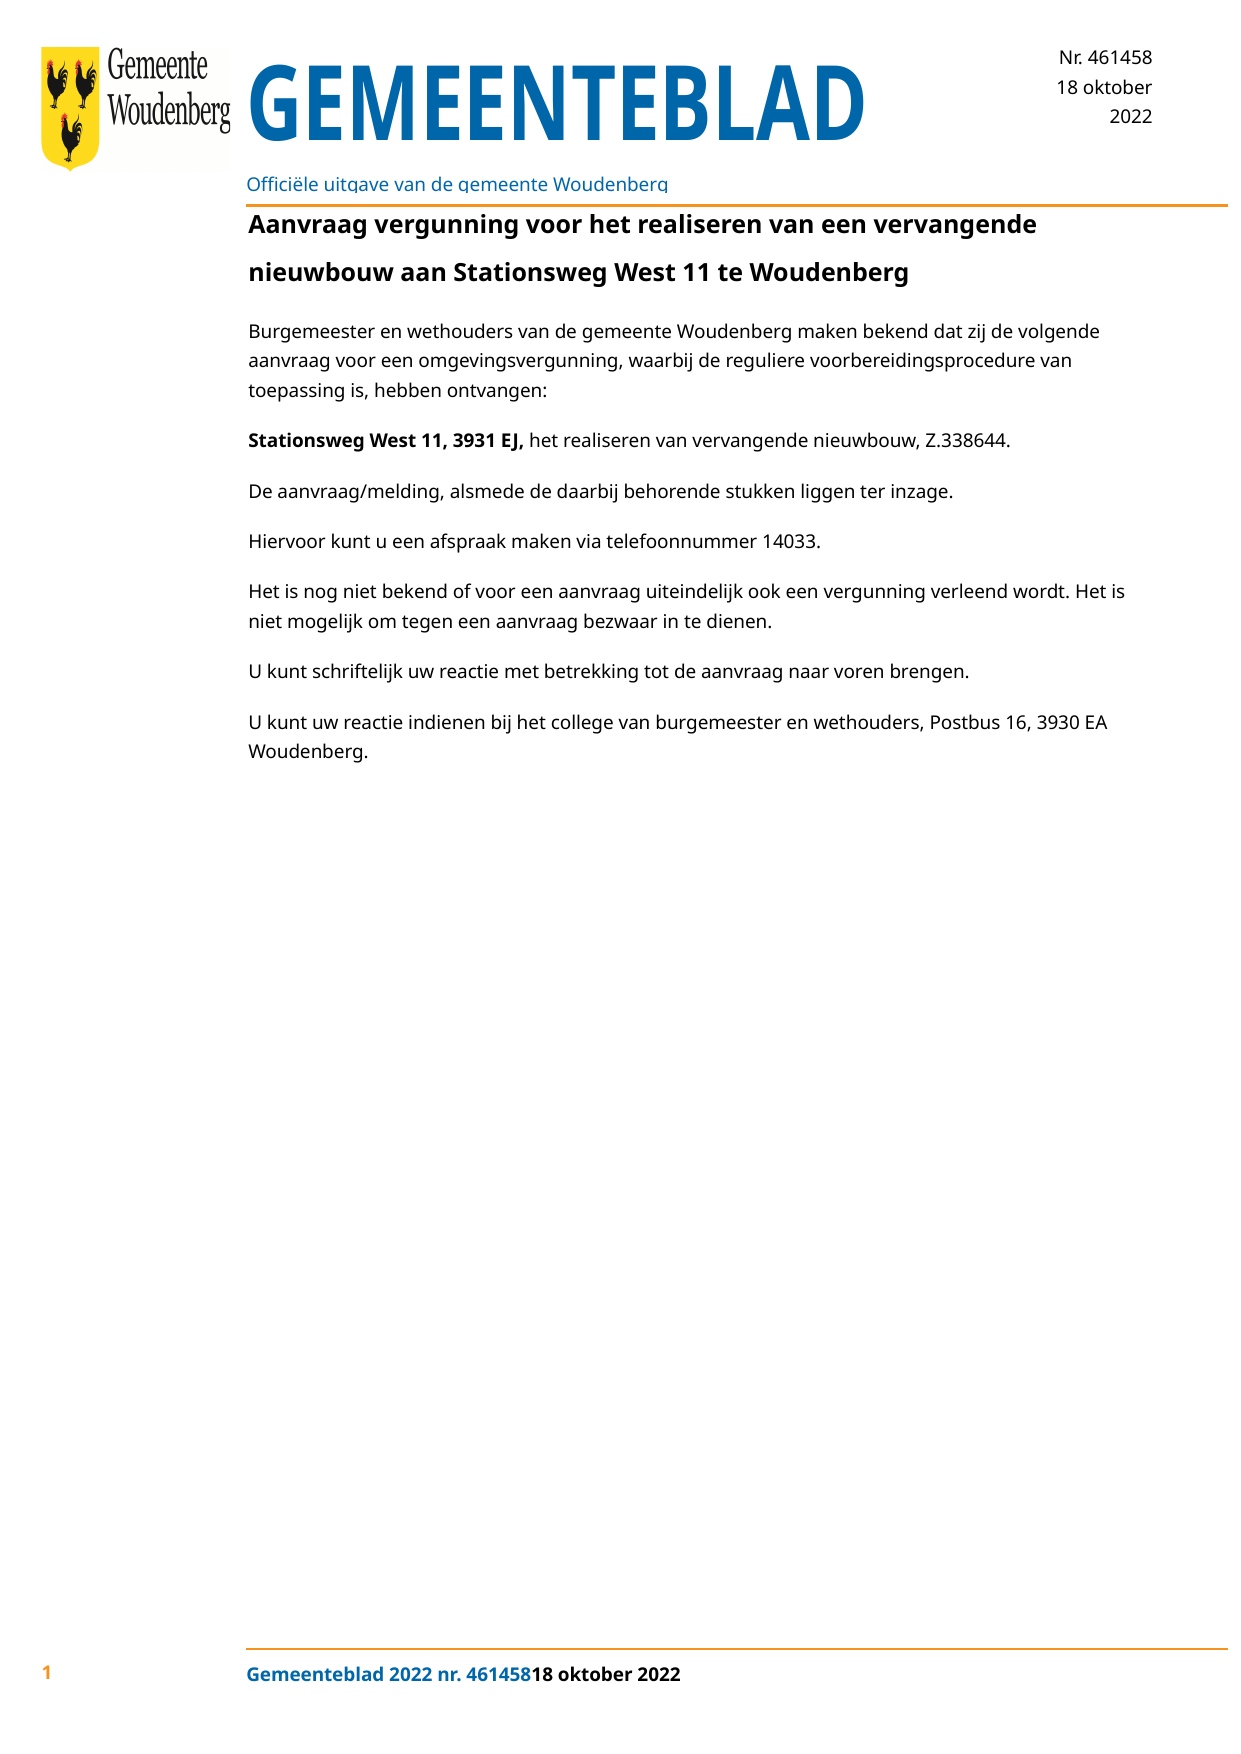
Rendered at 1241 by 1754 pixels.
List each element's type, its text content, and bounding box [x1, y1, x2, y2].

text U kunt schriftelijk uw reactie met betrekking tot de aanvraag naar voren brengen. [248, 659, 1152, 684]
text Stationsweg West 11, 3931 EJ, het realiseren van vervangende nieuwbouw, Z.338644. [248, 427, 1152, 453]
text U kunt uw reactie indienen bij het college van burgemeester en wethouders, Postbus 16, 3930 EA Woudenberg. [248, 709, 1152, 764]
text Het is nog niet bekend of voor een aanvraag uiteindelijk ook een vergunning verleend wordt. Het is niet mogelijk om tegen een aanvraag bezwaar in te dienen. [248, 579, 1152, 634]
picture [41, 47, 231, 172]
text De aanvraag/melding, alsmede de daarbij behorende stukken liggen ter inzage. [248, 478, 1152, 504]
text Burgemeester en wethouders van de gemeente Woudenberg maken bekend dat zij de volgende aanvraag voor een omgevingsvergunning, waarbij de reguliere voorbereidingsprocedure van toepassing is, hebben ontvangen: [248, 318, 1152, 403]
text Aanvraag vergunning voor het realiseren van een vervangende nieuwbouw aan Stationsweg West 11 te Woudenberg [248, 207, 1152, 288]
text Hiervoor kunt u een afspraak maken via telefoonnummer 14033. [248, 528, 1152, 554]
